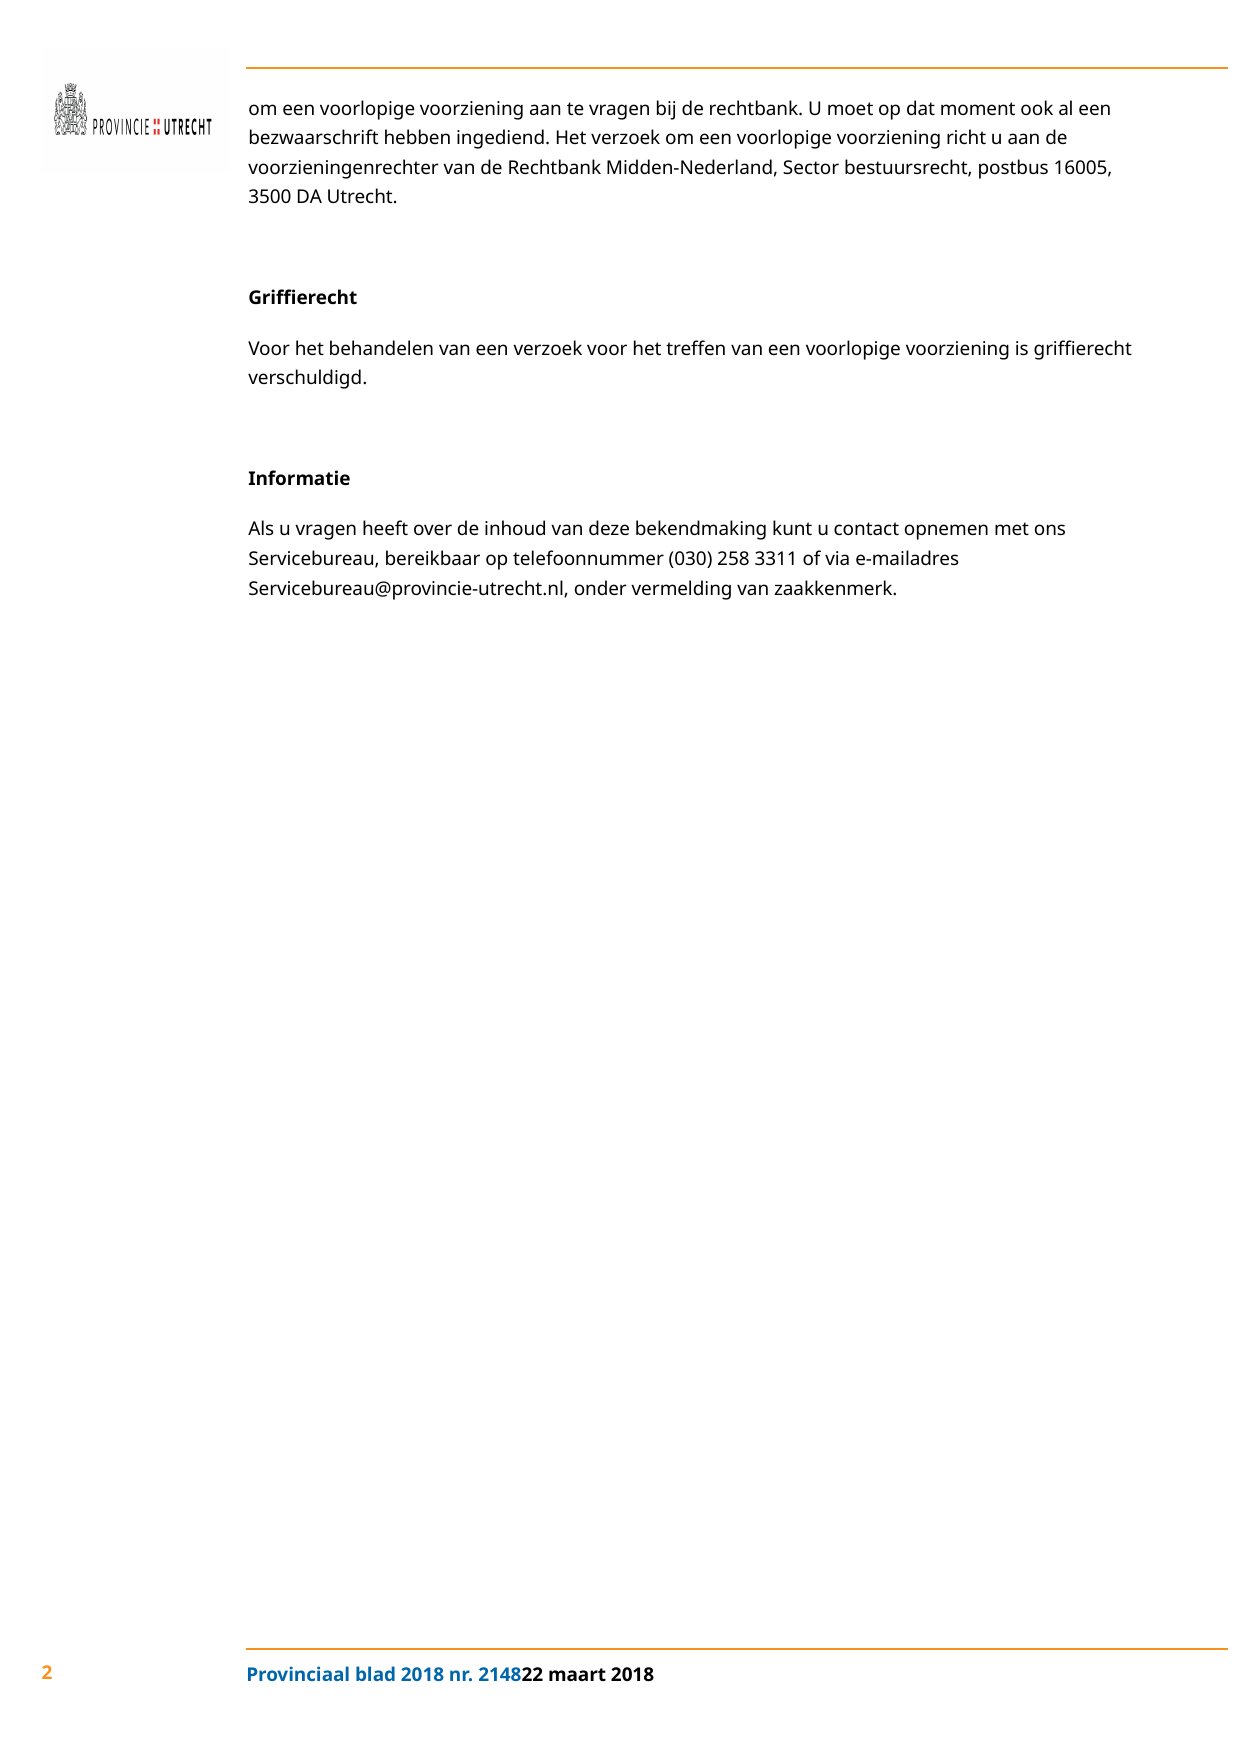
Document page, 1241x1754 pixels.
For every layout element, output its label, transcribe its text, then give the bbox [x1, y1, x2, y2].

text om een voorlopige voorziening aan te vragen bij de rechtbank. U moet op dat moment ook al een bezwaarschrift hebben ingediend. Het verzoek om een voorlopige voorziening richt u aan de voorzieningenrechter van de Rechtbank Midden-Nederland, Sector bestuursrecht, postbus 16005, 3500 DA Utrecht. [248, 95, 1152, 209]
text Als u vragen heeft over de inhoud van deze bekendmaking kunt u contact opnemen met ons Servicebureau, bereikbaar op telefoonnummer (030) 258 3311 of via e-mailadres Servicebureau@provincie-utrecht.nl, onder vermelding van zaakkenmerk. [248, 516, 1152, 601]
text Griffierecht [248, 284, 1152, 310]
text Informatie [248, 465, 1152, 491]
picture [41, 47, 231, 172]
text Voor het behandelen van een verzoek voor het treffen van een voorlopige voorziening is griffierecht verschuldigd. [248, 335, 1152, 390]
